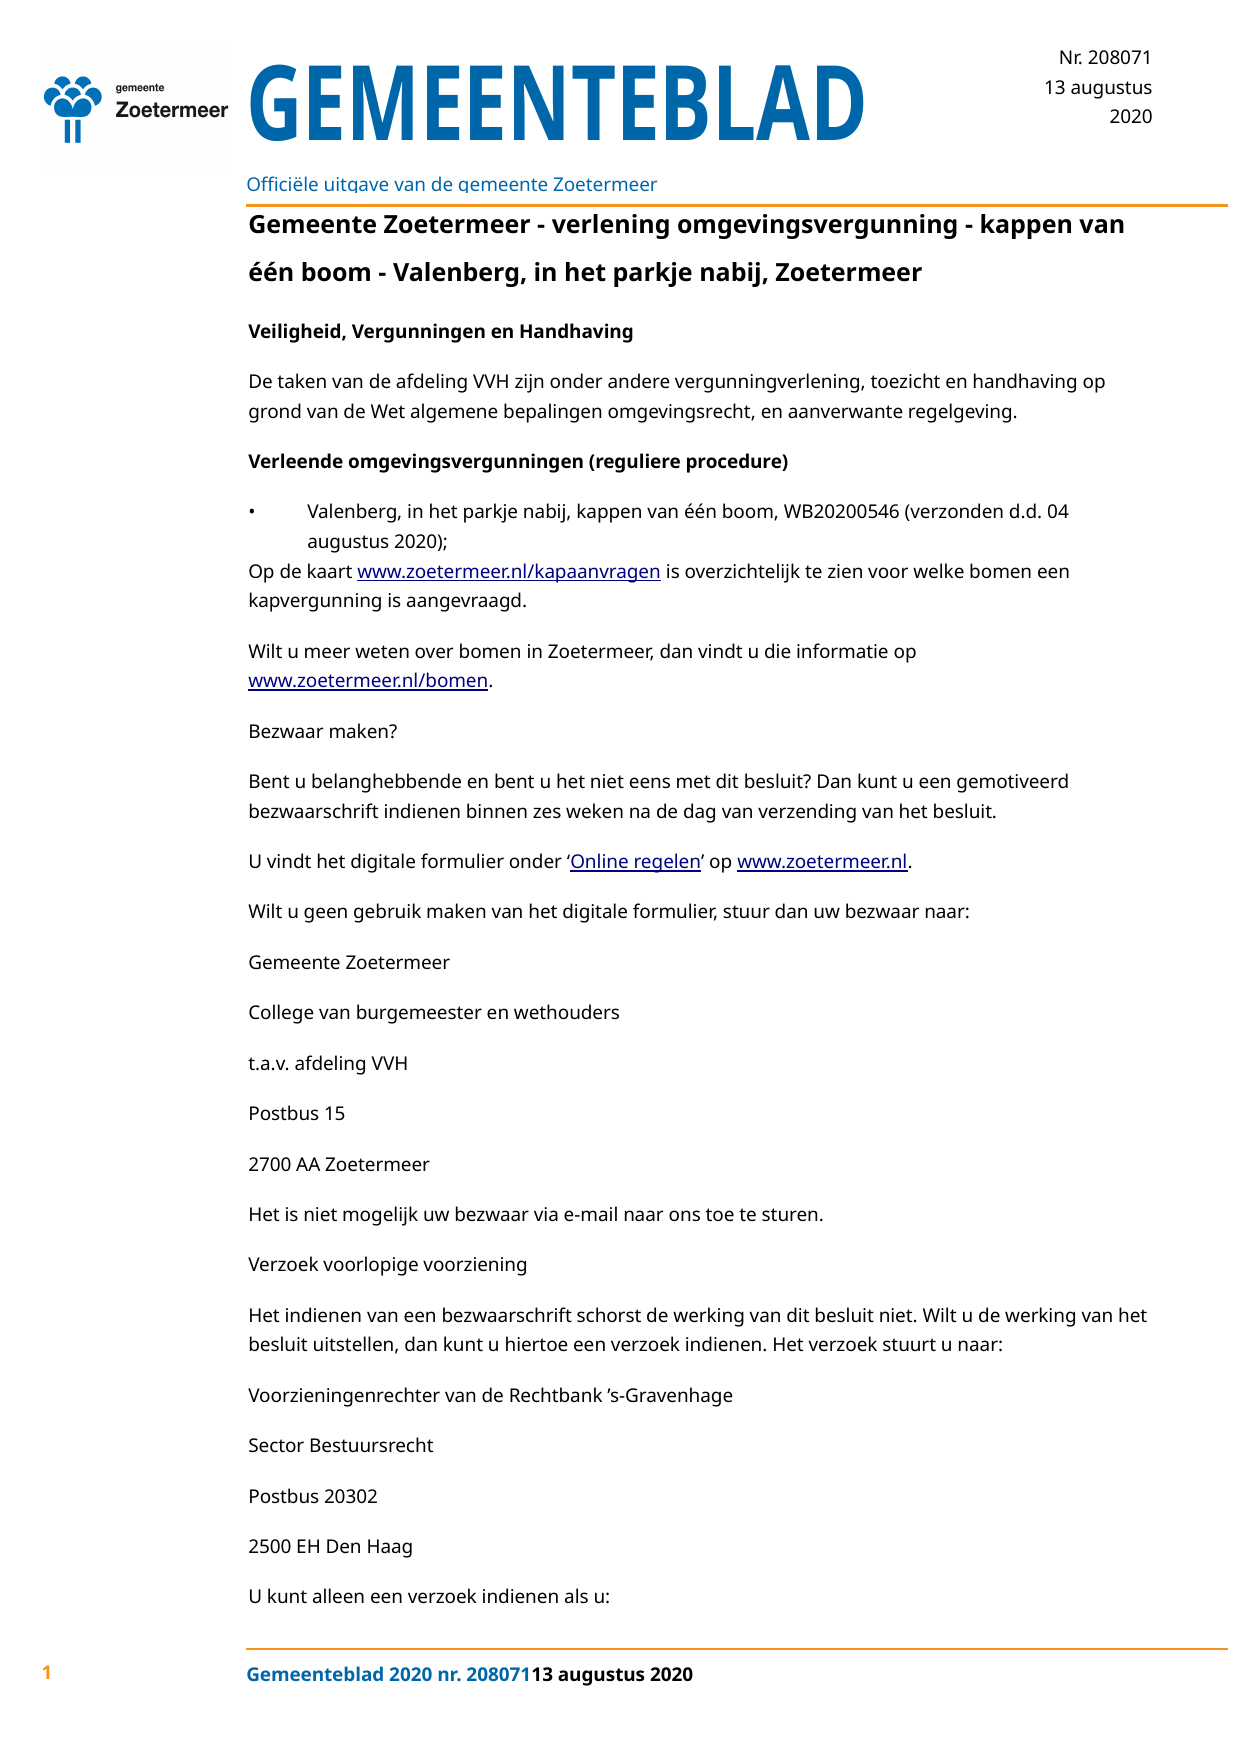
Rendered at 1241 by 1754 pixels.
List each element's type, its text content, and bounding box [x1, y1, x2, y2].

text Voorzieningenrechter van de Rechtbank ’s-Gravenhage [248, 1382, 1152, 1408]
text Postbus 15 [248, 1100, 1152, 1126]
text Verleende omgevingsvergunningen (reguliere procedure) [248, 448, 1152, 474]
text U vindt het digitale formulier onder ‘Online regelen’ op www.zoetermeer.nl. [248, 848, 1152, 874]
text College van burgemeester en wethouders [248, 999, 1152, 1025]
text U kunt alleen een verzoek indienen als u: [248, 1584, 1152, 1609]
text Sector Bestuursrecht [248, 1432, 1152, 1458]
list Valenberg, in het parkje nabij, kappen van één boom, WB20200546 (verzonden d.d. 04 augustus 2020); [248, 499, 1152, 554]
text Gemeente Zoetermeer - verlening omgevingsvergunning - kappen van één boom - Valenberg, in het parkje nabij, Zoetermeer [248, 207, 1152, 288]
text Wilt u meer weten over bomen in Zoetermeer, dan vindt u die informatie op www.zoetermeer.nl/bomen. [248, 638, 1152, 693]
text De taken van de afdeling VVH zijn onder andere vergunningverlening, toezicht en handhaving op grond van de Wet algemene bepalingen omgevingsrecht, en aanverwante regelgeving. [248, 368, 1152, 424]
text Postbus 20302 [248, 1483, 1152, 1509]
text Verzoek voorlopige voorziening [248, 1252, 1152, 1277]
text t.a.v. afdeling VVH [248, 1050, 1152, 1076]
text Het is niet mogelijk uw bezwaar via e-mail naar ons toe te sturen. [248, 1201, 1152, 1227]
text Op de kaart www.zoetermeer.nl/kapaanvragen is overzichtelijk te zien voor welke bomen een kapvergunning is aangevraagd. [248, 558, 1152, 613]
text 2500 EH Den Haag [248, 1533, 1152, 1559]
picture [41, 47, 231, 172]
text Bezwaar maken? [248, 718, 1152, 744]
text Bent u belanghebbende en bent u het niet eens met dit besluit? Dan kunt u een gemotiveerd bezwaarschrift indienen binnen zes weken na de dag van verzending van het besluit. [248, 768, 1152, 824]
text Gemeente Zoetermeer [248, 949, 1152, 975]
text Het indienen van een bezwaarschrift schorst de werking van dit besluit niet. Wilt u de werking van het besluit uitstellen, dan kunt u hiertoe een verzoek indienen. Het verzoek stuurt u naar: [248, 1302, 1152, 1357]
text 2700 AA Zoetermeer [248, 1151, 1152, 1177]
text Veiligheid, Vergunningen en Handhaving [248, 318, 1152, 344]
text Wilt u geen gebruik maken van het digitale formulier, stuur dan uw bezwaar naar: [248, 899, 1152, 924]
